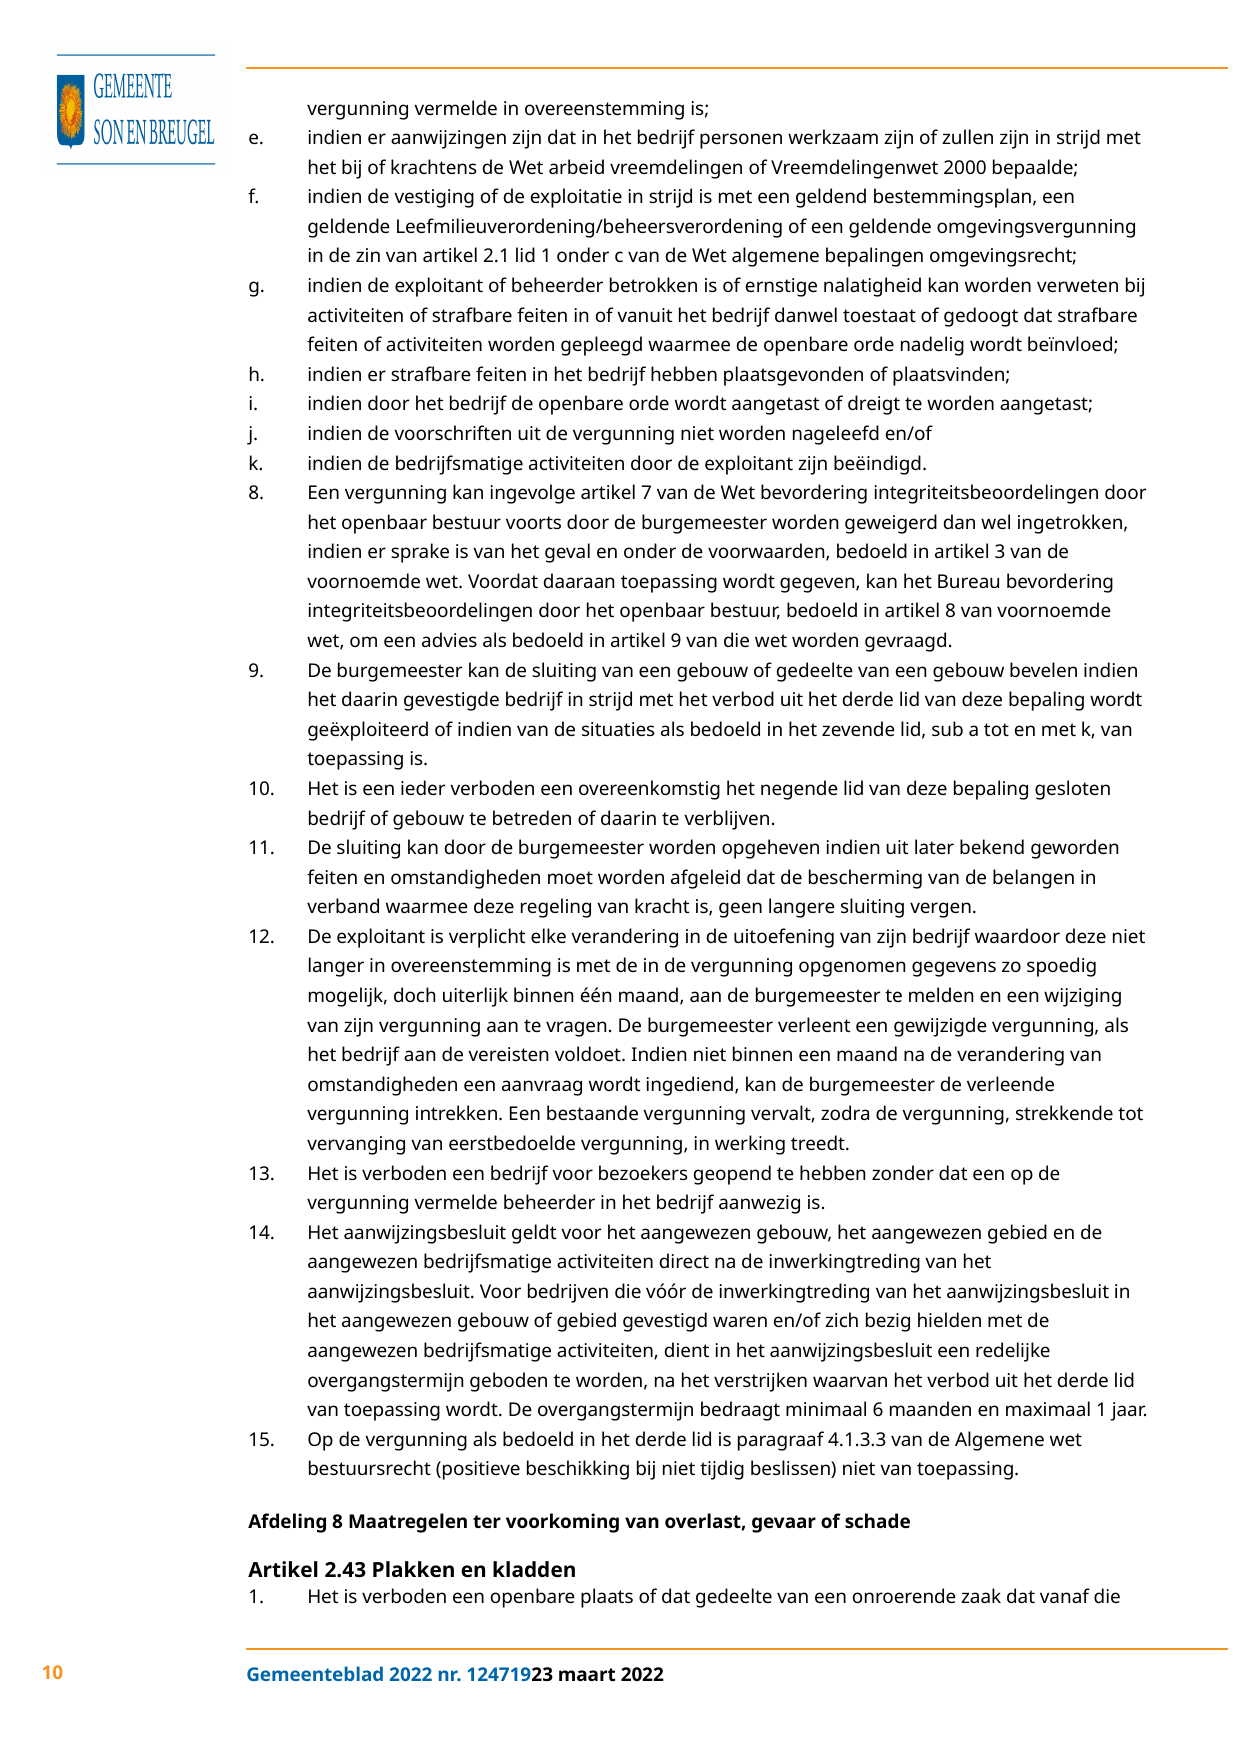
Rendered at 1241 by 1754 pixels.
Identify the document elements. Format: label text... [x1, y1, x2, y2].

list De exploitant is verplicht elke verandering in de uitoefening van zijn bedrijf waardoor deze niet langer in overeenstemming is met de in de vergunning opgenomen gegevens zo spoedig mogelijk, doch uiterlijk binnen één maand, aan de burgemeester te melden en een wijziging van zijn vergunning aan te vragen. De burgemeester verleent een gewijzigde vergunning, als het bedrijf aan de vereisten voldoet. Indien niet binnen een maand na de verandering van omstandigheden een aanvraag wordt ingediend, kan de burgemeester de verleende vergunning intrekken. Een bestaande vergunning vervalt, zodra de vergunning, strekkende tot vervanging van eerstbedoelde vergunning, in werking treedt. [248, 923, 1152, 1156]
list Het is een ieder verboden een overeenkomstig het negende lid van deze bepaling gesloten bedrijf of gebouw te betreden of daarin te verblijven. [248, 775, 1152, 831]
list indien de bedrijfsmatige activiteiten door de exploitant zijn beëindigd. [248, 450, 1152, 476]
list Het is verboden een bedrijf voor bezoekers geopend te hebben zonder dat een op de vergunning vermelde beheerder in het bedrijf aanwezig is. [248, 1160, 1152, 1215]
list indien de exploitant of beheerder betrokken is of ernstige nalatigheid kan worden verweten bij activiteiten of strafbare feiten in of vanuit het bedrijf danwel toestaat of gedoogt dat strafbare feiten of activiteiten worden gepleegd waarmee de openbare orde nadelig wordt beïnvloed; [248, 272, 1152, 357]
list De burgemeester kan de sluiting van een gebouw of gedeelte van een gebouw bevelen indien het daarin gevestigde bedrijf in strijd met het verbod uit het derde lid van deze bepaling wordt geëxploiteerd of indien van de situaties als bedoeld in het zevende lid, sub a tot en met k, van toepassing is. [248, 657, 1152, 771]
list De sluiting kan door de burgemeester worden opgeheven indien uit later bekend geworden feiten en omstandigheden moet worden afgeleid dat de bescherming van de belangen in verband waarmee deze regeling van kracht is, geen langere sluiting vergen. [248, 834, 1152, 919]
list indien de vestiging of de exploitatie in strijd is met een geldend bestemmingsplan, een geldende Leefmilieuverordening/beheersverordening of een geldende omgevingsvergunning in de zin van artikel 2.1 lid 1 onder c van de Wet algemene bepalingen omgevingsrecht; [248, 183, 1152, 268]
list Een vergunning kan ingevolge artikel 7 van de Wet bevordering integriteitsbeoordelingen door het openbaar bestuur voorts door de burgemeester worden geweigerd dan wel ingetrokken, indien er sprake is van het geval en onder de voorwaarden, bedoeld in artikel 3 van de voornoemde wet. Voordat daaraan toepassing wordt gegeven, kan het Bureau bevordering integriteitsbeoordelingen door het openbaar bestuur, bedoeld in artikel 8 van voornoemde wet, om een advies als bedoeld in artikel 9 van die wet worden gevraagd. [248, 479, 1152, 653]
list indien er strafbare feiten in het bedrijf hebben plaatsgevonden of plaatsvinden; [248, 361, 1152, 387]
list Het is verboden een openbare plaats of dat gedeelte van een onroerende zaak dat vanaf die [248, 1584, 1152, 1609]
list indien door het bedrijf de openbare orde wordt aangetast of dreigt te worden aangetast; [248, 391, 1152, 416]
text Artikel 2.43 Plakken en kladden [248, 1555, 1152, 1584]
picture [41, 47, 231, 172]
list vergunning vermelde in overeenstemming is; [248, 95, 1152, 121]
list Het aanwijzingsbesluit geldt voor het aangewezen gebouw, het aangewezen gebied en de aangewezen bedrijfsmatige activiteiten direct na de inwerkingtreding van het aanwijzingsbesluit. Voor bedrijven die vóór de inwerkingtreding van het aanwijzingsbesluit in het aangewezen gebouw of gebied gevestigd waren en/of zich bezig hielden met de aangewezen bedrijfsmatige activiteiten, dient in het aanwijzingsbesluit een redelijke overgangstermijn geboden te worden, na het verstrijken waarvan het verbod uit het derde lid van toepassing wordt. De overgangstermijn bedraagt minimaal 6 maanden en maximaal 1 jaar. [248, 1219, 1152, 1422]
list indien er aanwijzingen zijn dat in het bedrijf personen werkzaam zijn of zullen zijn in strijd met het bij of krachtens de Wet arbeid vreemdelingen of Vreemdelingenwet 2000 bepaalde; [248, 124, 1152, 180]
list indien de voorschriften uit de vergunning niet worden nageleefd en/of [248, 420, 1152, 446]
text Afdeling 8 Maatregelen ter voorkoming van overlast, gevaar of schade [248, 1506, 1152, 1534]
list Op de vergunning als bedoeld in het derde lid is paragraaf 4.1.3.3 van de Algemene wet bestuursrecht (positieve beschikking bij niet tijdig beslissen) niet van toepassing. [248, 1426, 1152, 1481]
